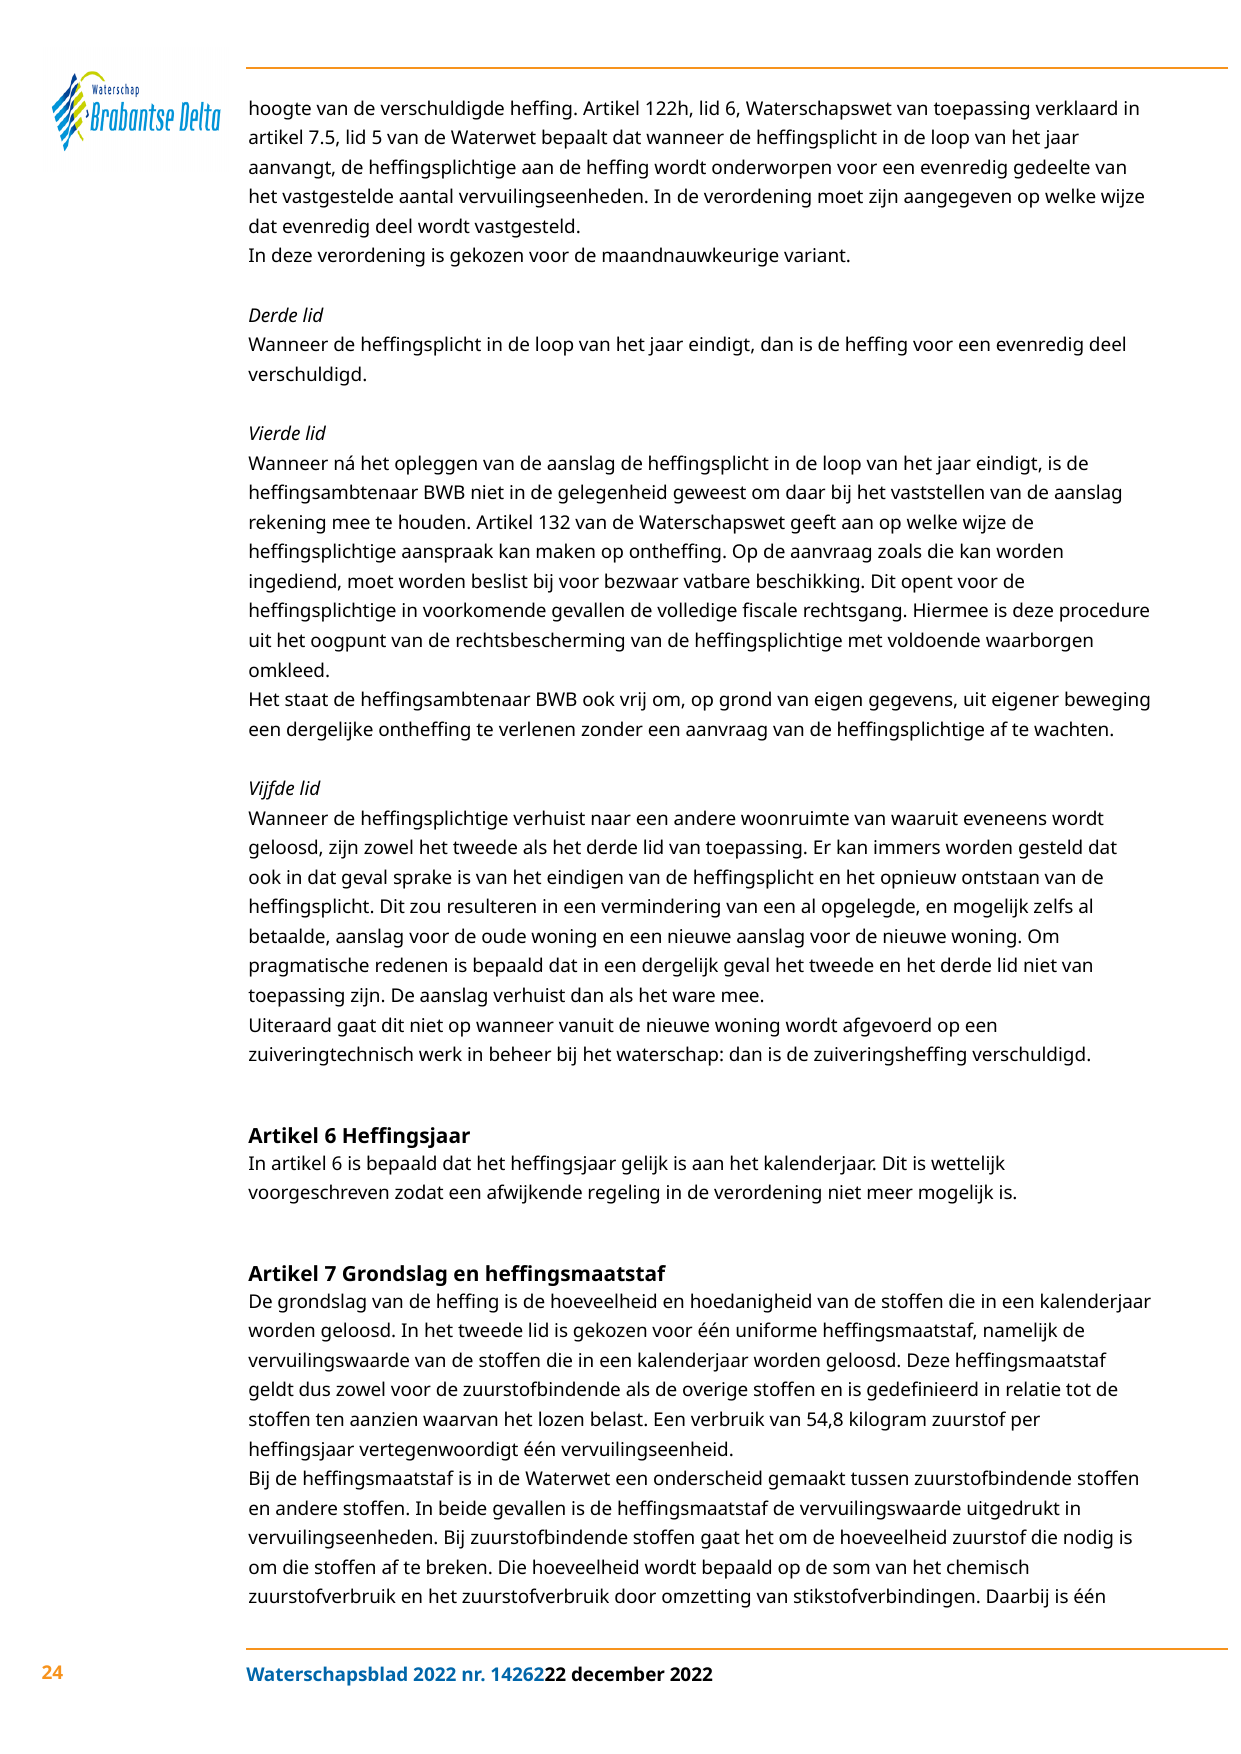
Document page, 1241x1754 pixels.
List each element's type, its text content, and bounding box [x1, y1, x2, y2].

text Vijfde lid [248, 775, 1152, 801]
text Derde lid [248, 302, 1152, 328]
text Artikel 6 Heffingsjaar [248, 1121, 1152, 1150]
picture [41, 47, 231, 172]
text Het staat de heffingsambtenaar BWB ook vrij om, op grond van eigen gegevens, uit eigener beweging een dergelijke ontheffing te verlenen zonder een aanvraag van de heffingsplichtige af te wachten. [248, 686, 1152, 742]
text Artikel 7 Grondslag en heffingsmaatstaf [248, 1259, 1152, 1288]
text Wanneer de heffingsplicht in de loop van het jaar eindigt, dan is de heffing voor een evenredig deel verschuldigd. [248, 331, 1152, 387]
text hoogte van de verschuldigde heffing. Artikel 122h, lid 6, Waterschapswet van toepassing verklaard in artikel 7.5, lid 5 van de Waterwet bepaalt dat wanneer de heffingsplicht in de loop van het jaar aanvangt, de heffingsplichtige aan de heffing wordt onderworpen voor een evenredig gedeelte van het vastgestelde aantal vervuilingseenheden. In de verordening moet zijn aangegeven op welke wijze dat evenredig deel wordt vastgesteld. [248, 95, 1152, 239]
text De grondslag van de heffing is de hoeveelheid en hoedanigheid van de stoffen die in een kalenderjaar worden geloosd. In het tweede lid is gekozen voor één uniforme heffingsmaatstaf, namelijk de vervuilingswaarde van de stoffen die in een kalenderjaar worden geloosd. Deze heffingsmaatstaf geldt dus zowel voor de zuurstofbindende als de overige stoffen en is gedefinieerd in relatie tot de stoffen ten aanzien waarvan het lozen belast. Een verbruik van 54,8 kilogram zuurstof per heffingsjaar vertegenwoordigt één vervuilingseenheid. [248, 1288, 1152, 1462]
text Wanneer de heffingsplichtige verhuist naar een andere woonruimte van waaruit eveneens wordt geloosd, zijn zowel het tweede als het derde lid van toepassing. Er kan immers worden gesteld dat ook in dat geval sprake is van het eindigen van de heffingsplicht en het opnieuw ontstaan van de heffingsplicht. Dit zou resulteren in een vermindering van een al opgelegde, en mogelijk zelfs al betaalde, aanslag voor de oude woning en een nieuwe aanslag voor de nieuwe woning. Om pragmatische redenen is bepaald dat in een dergelijk geval het tweede en het derde lid niet van toepassing zijn. De aanslag verhuist dan als het ware mee. [248, 805, 1152, 1008]
text Vierde lid [248, 420, 1152, 446]
text Bij de heffingsmaatstaf is in de Waterwet een onderscheid gemaakt tussen zuurstofbindende stoffen en andere stoffen. In beide gevallen is de heffingsmaatstaf de vervuilingswaarde uitgedrukt in vervuilingseenheden. Bij zuurstofbindende stoffen gaat het om de hoeveelheid zuurstof die nodig is om die stoffen af te breken. Die hoeveelheid wordt bepaald op de som van het chemisch zuurstofverbruik en het zuurstofverbruik door omzetting van stikstofverbindingen. Daarbij is één [248, 1465, 1152, 1609]
text Wanneer ná het opleggen van de aanslag de heffingsplicht in de loop van het jaar eindigt, is de heffingsambtenaar BWB niet in de gelegenheid geweest om daar bij het vaststellen van de aanslag rekening mee te houden. Artikel 132 van de Waterschapswet geeft aan op welke wijze de heffingsplichtige aanspraak kan maken op ontheffing. Op de aanvraag zoals die kan worden ingediend, moet worden beslist bij voor bezwaar vatbare beschikking. Dit opent voor de heffingsplichtige in voorkomende gevallen de volledige fiscale rechtsgang. Hiermee is deze procedure uit het oogpunt van de rechtsbescherming van de heffingsplichtige met voldoende waarborgen omkleed. [248, 450, 1152, 683]
text Uiteraard gaat dit niet op wanneer vanuit de nieuwe woning wordt afgevoerd op een zuiveringtechnisch werk in beheer bij het waterschap: dan is de zuiveringsheffing verschuldigd. [248, 1012, 1152, 1067]
text In deze verordening is gekozen voor de maandnauwkeurige variant. [248, 243, 1152, 268]
text In artikel 6 is bepaald dat het heffingsjaar gelijk is aan het kalenderjaar. Dit is wettelijk voorgeschreven zodat een afwijkende regeling in de verordening niet meer mogelijk is. [248, 1150, 1152, 1205]
